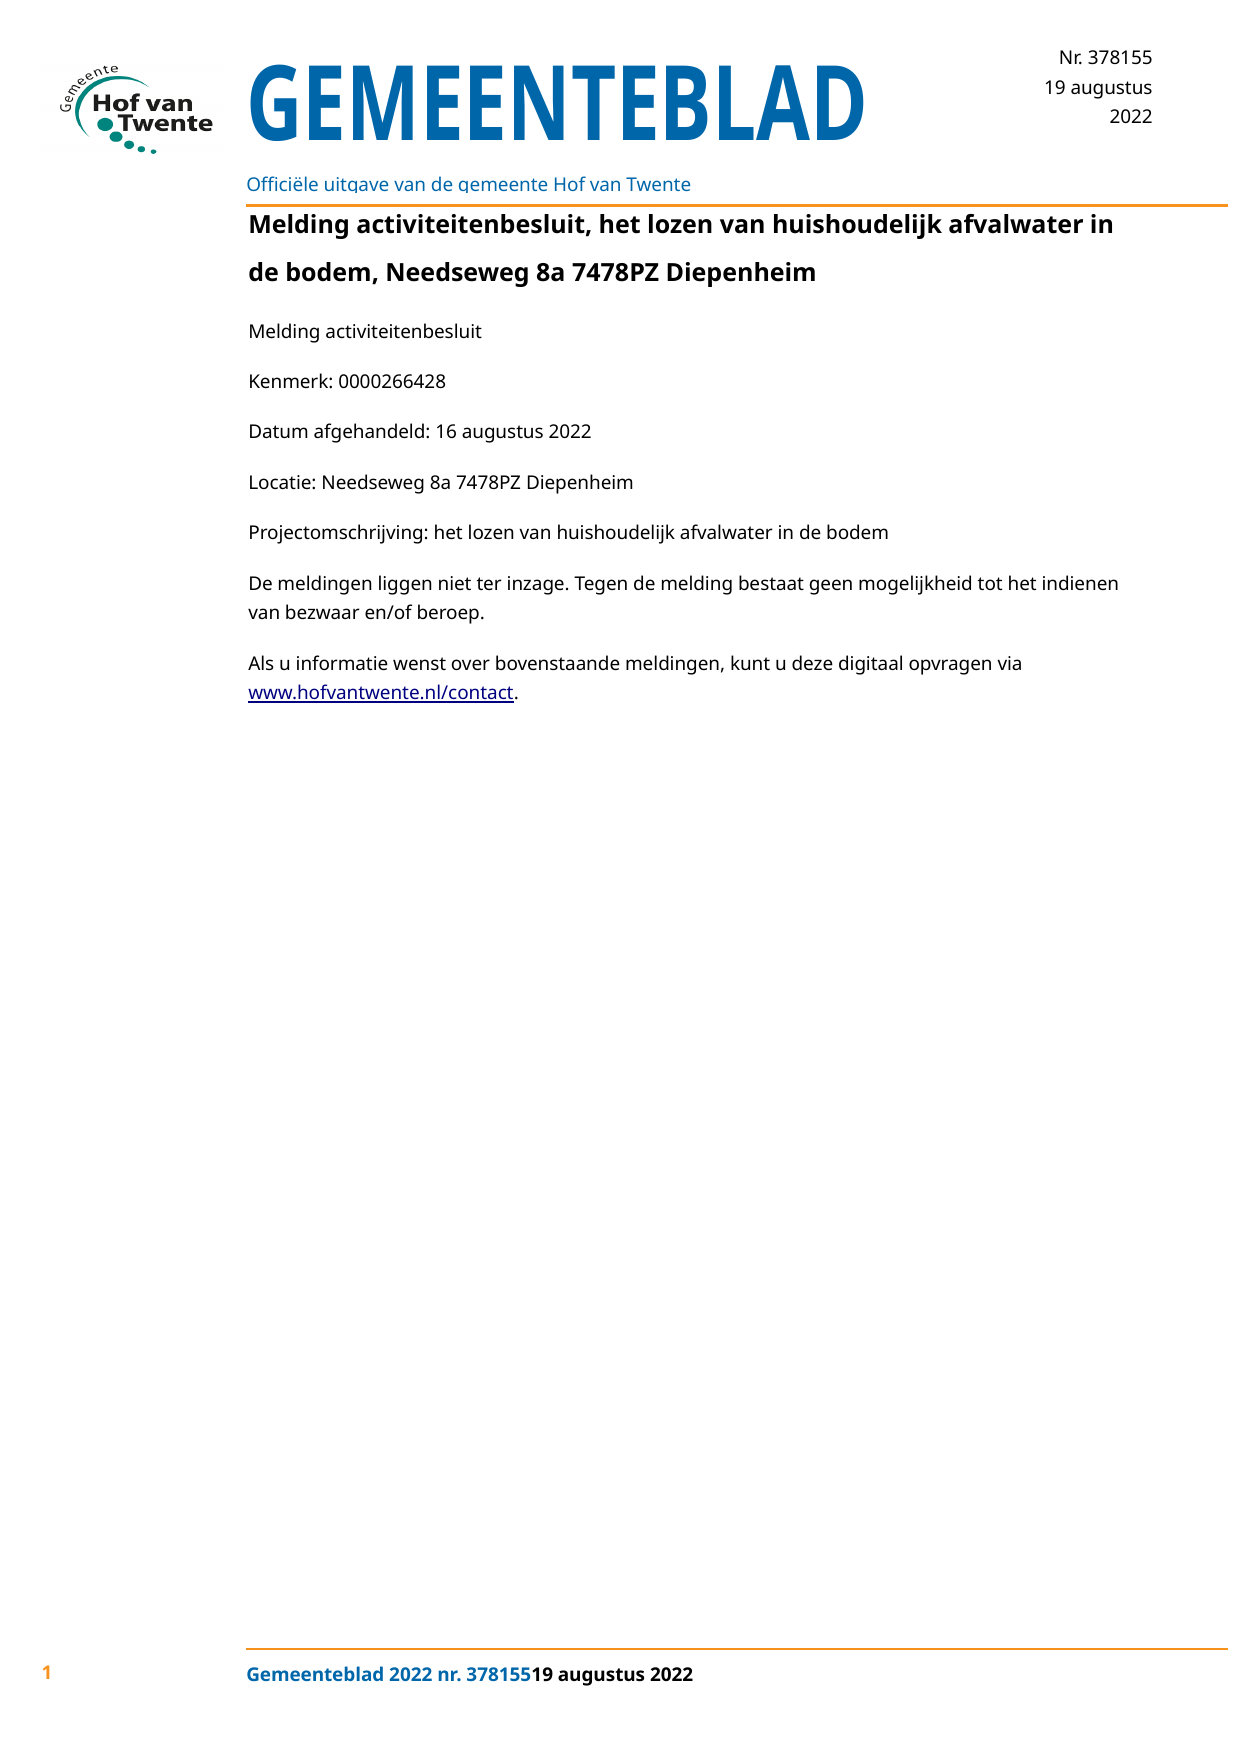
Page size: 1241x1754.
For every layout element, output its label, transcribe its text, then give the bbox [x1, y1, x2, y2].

text Melding activiteitenbesluit, het lozen van huishoudelijk afvalwater in de bodem, Needseweg 8a 7478PZ Diepenheim [248, 207, 1152, 288]
text Datum afgehandeld: 16 augustus 2022 [248, 419, 1152, 444]
picture [41, 47, 231, 172]
text De meldingen liggen niet ter inzage. Tegen de melding bestaat geen mogelijkheid tot het indienen van bezwaar en/of beroep. [248, 570, 1152, 625]
text Projectomschrijving: het lozen van huishoudelijk afvalwater in de bodem [248, 519, 1152, 545]
text Als u informatie wenst over bovenstaande meldingen, kunt u deze digitaal opvragen via www.hofvantwente.nl/contact. [248, 650, 1152, 705]
text Melding activiteitenbesluit [248, 318, 1152, 344]
text Kenmerk: 0000266428 [248, 368, 1152, 394]
text Locatie: Needseweg 8a 7478PZ Diepenheim [248, 469, 1152, 495]
